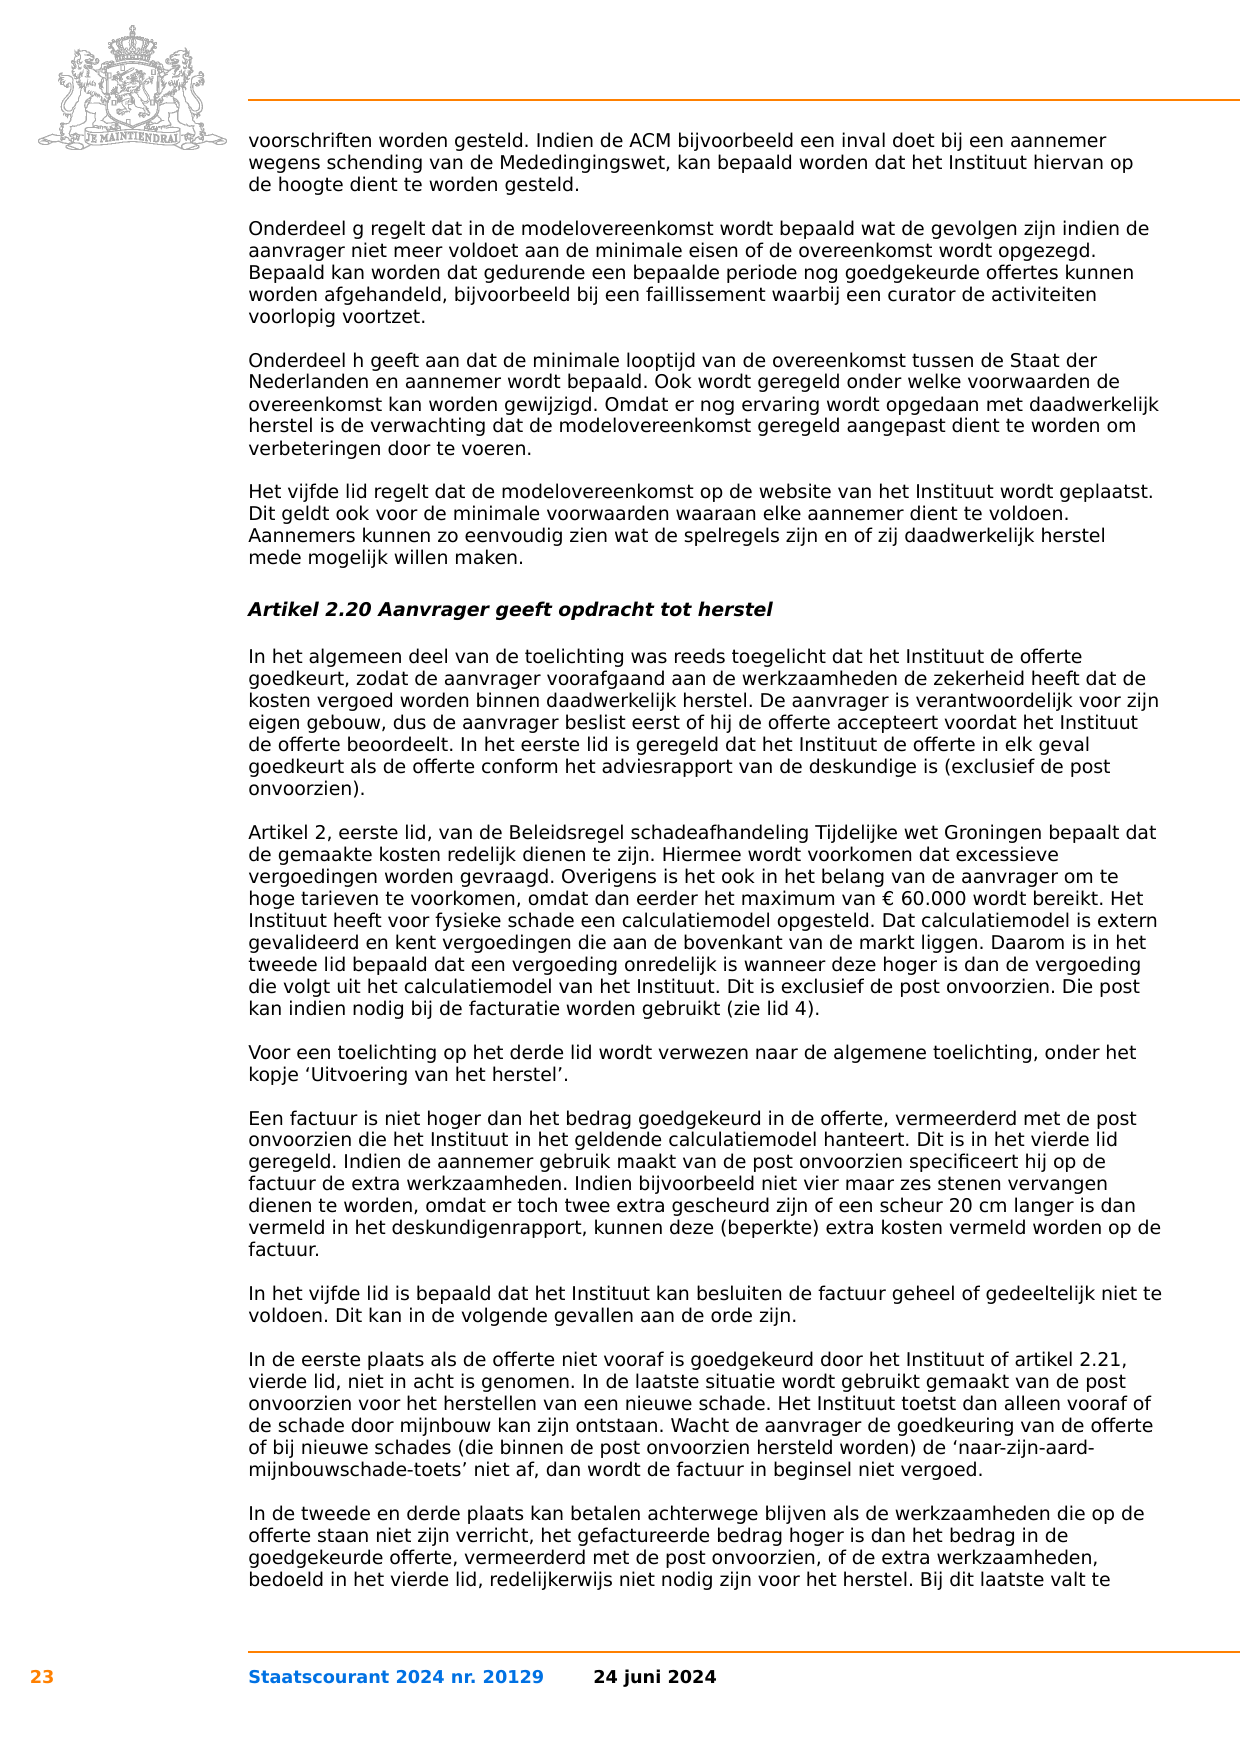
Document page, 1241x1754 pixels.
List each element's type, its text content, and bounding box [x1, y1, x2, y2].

text In de tweede en derde plaats kan betalen achterwege blijven als de werkzaamheden die op de offerte staan niet zijn verricht, het gefactureerde bedrag hoger is dan het bedrag in de goedgekeurde offerte, vermeerderd met de post onvoorzien, of de extra werkzaamheden, bedoeld in het vierde lid, redelijkerwijs niet nodig zijn voor het herstel. Bij dit laatste valt te [248, 1503, 1163, 1591]
text In het algemeen deel van de toelichting was reeds toegelicht dat het Instituut de offerte goedkeurt, zodat de aanvrager voorafgaand aan de werkzaamheden de zekerheid heeft dat de kosten vergoed worden binnen daadwerkelijk herstel. De aanvrager is verantwoordelijk voor zijn eigen gebouw, dus de aanvrager beslist eerst of hij de offerte accepteert voordat het Instituut de offerte beoordeelt. In het eerste lid is geregeld dat het Instituut de offerte in elk geval goedkeurt als de offerte conform het adviesrapport van de deskundige is (exclusief de post onvoorzien). [248, 646, 1163, 800]
text In de eerste plaats als de offerte niet vooraf is goedgekeurd door het Instituut of artikel 2.21, vierde lid, niet in acht is genomen. In de laatste situatie wordt gebruikt gemaakt van de post onvoorzien voor het herstellen van een nieuwe schade. Het Instituut toetst dan alleen vooraf of de schade door mijnbouw kan zijn ontstaan. Wacht de aanvrager de goedkeuring van de offerte of bij nieuwe schades (die binnen de post onvoorzien hersteld worden) de ‘naar-zijn-aard-mijnbouwschade-toets’ niet af, dan wordt de factuur in beginsel niet vergoed. [248, 1349, 1163, 1481]
text Onderdeel g regelt dat in de modelovereenkomst wordt bepaald wat de gevolgen zijn indien de aanvrager niet meer voldoet aan de minimale eisen of de overeenkomst wordt opgezegd. Bepaald kan worden dat gedurende een bepaalde periode nog goedgekeurde offertes kunnen worden afgehandeld, bijvoorbeeld bij een faillissement waarbij een curator de activiteiten voorlopig voortzet. [248, 218, 1163, 328]
text Het vijfde lid regelt dat de modelovereenkomst op de website van het Instituut wordt geplaatst. Dit geldt ook voor de minimale voorwaarden waaraan elke aannemer dient te voldoen. Aannemers kunnen zo eenvoudig zien wat de spelregels zijn en of zij daadwerkelijk herstel mede mogelijk willen maken. [248, 481, 1163, 569]
text Onderdeel h geeft aan dat de minimale looptijd van de overeenkomst tussen de Staat der Nederlanden en aannemer wordt bepaald. Ook wordt geregeld onder welke voorwaarden de overeenkomst kan worden gewijzigd. Omdat er nog ervaring wordt opgedaan met daadwerkelijk herstel is de verwachting dat de modelovereenkomst geregeld aangepast dient te worden om verbeteringen door te voeren. [248, 349, 1163, 459]
text Voor een toelichting op het derde lid wordt verwezen naar de algemene toelichting, onder het kopje ‘Uitvoering van het herstel’. [248, 1042, 1163, 1086]
picture [38, 25, 227, 150]
text voorschriften worden gesteld. Indien de ACM bijvoorbeeld een inval doet bij een aannemer wegens schending van de Mededingingswet, kan bepaald worden dat het Instituut hiervan op de hoogte dient te worden gesteld. [248, 130, 1163, 196]
text Een factuur is niet hoger dan het bedrag goedgekeurd in de offerte, vermeerderd met de post onvoorzien die het Instituut in het geldende calculatiemodel hanteert. Dit is in het vierde lid geregeld. Indien de aannemer gebruik maakt van de post onvoorzien specificeert hij op de factuur de extra werkzaamheden. Indien bijvoorbeeld niet vier maar zes stenen vervangen dienen te worden, omdat er toch twee extra gescheurd zijn of een scheur 20 cm langer is dan vermeld in het deskundigenrapport, kunnen deze (beperkte) extra kosten vermeld worden op de factuur. [248, 1107, 1163, 1261]
text Artikel 2, eerste lid, van de Beleidsregel schadeafhandeling Tijdelijke wet Groningen bepaalt dat de gemaakte kosten redelijk dienen te zijn. Hiermee wordt voorkomen dat excessieve vergoedingen worden gevraagd. Overigens is het ook in het belang van de aanvrager om te hoge tarieven te voorkomen, omdat dan eerder het maximum van € 60.000 wordt bereikt. Het Instituut heeft voor fysieke schade een calculatiemodel opgesteld. Dat calculatiemodel is extern gevalideerd en kent vergoedingen die aan de bovenkant van de markt liggen. Daarom is in het tweede lid bepaald dat een vergoeding onredelijk is wanneer deze hoger is dan de vergoeding die volgt uit het calculatiemodel van het Instituut. Dit is exclusief de post onvoorzien. Die post kan indien nodig bij de facturatie worden gebruikt (zie lid 4). [248, 822, 1163, 1020]
text In het vijfde lid is bepaald dat het Instituut kan besluiten de factuur geheel of gedeeltelijk niet te voldoen. Dit kan in de volgende gevallen aan de orde zijn. [248, 1283, 1163, 1327]
subtitle Artikel 2.20 Aanvrager geeft opdracht tot herstel [248, 599, 1163, 621]
